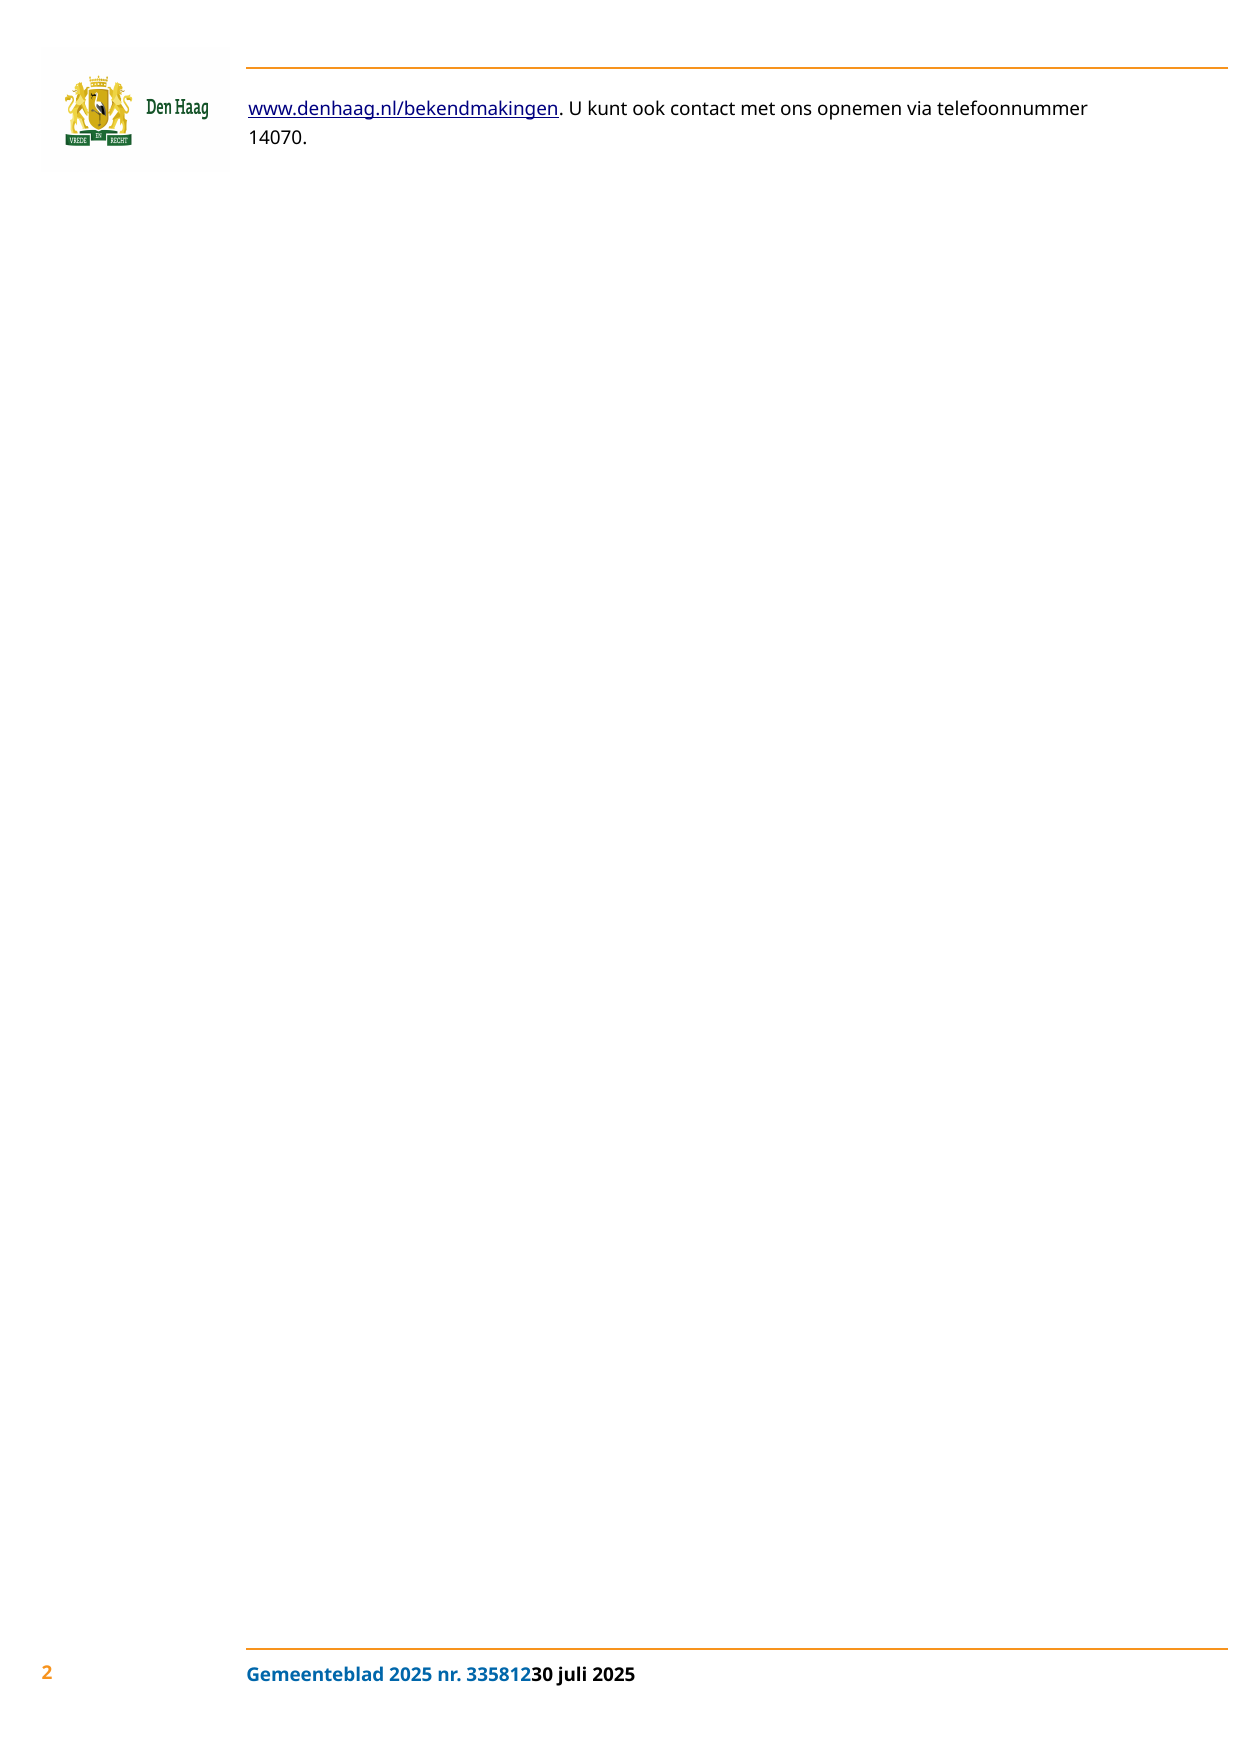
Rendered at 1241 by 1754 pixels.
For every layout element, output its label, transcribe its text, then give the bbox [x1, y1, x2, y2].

text www.denhaag.nl/bekendmakingen. U kunt ook contact met ons opnemen via telefoonnummer 14070. [248, 95, 1152, 150]
picture [41, 47, 231, 172]
